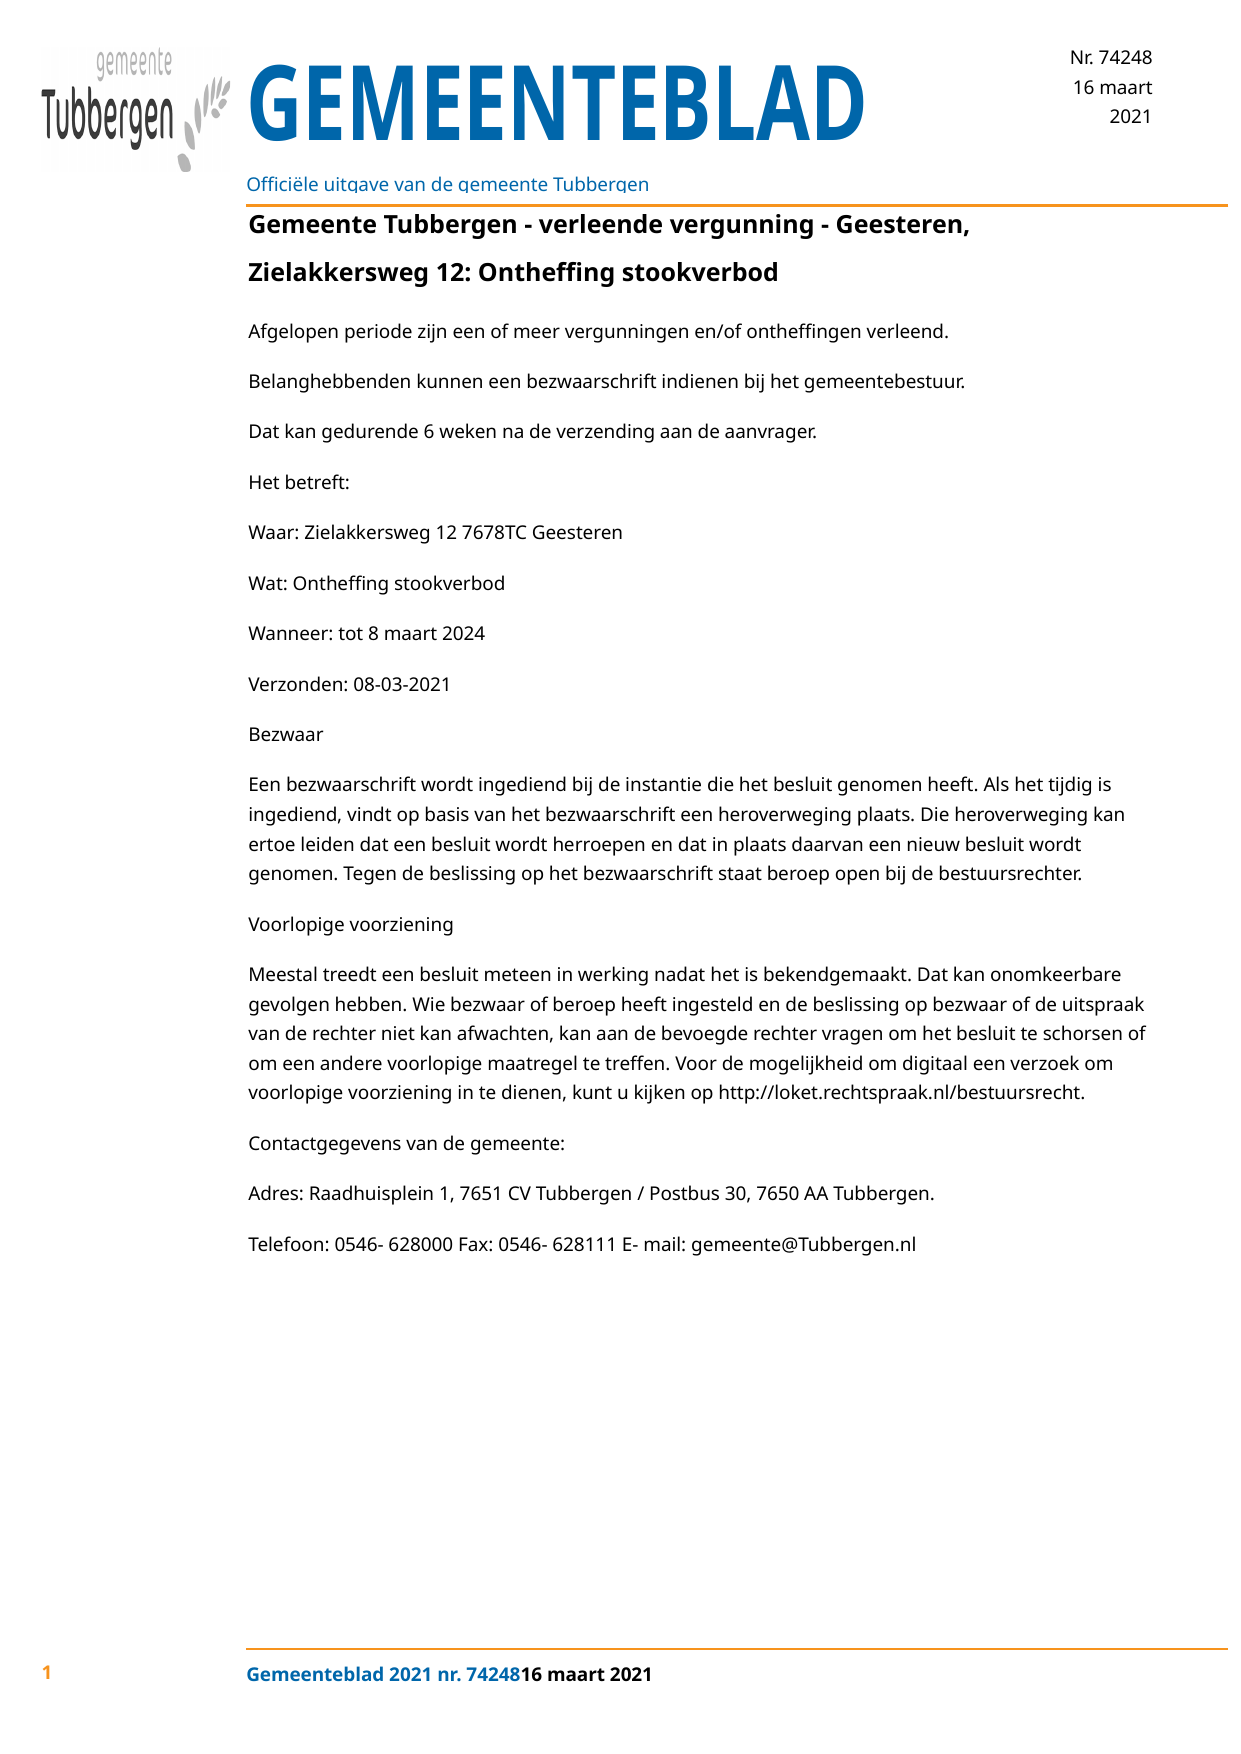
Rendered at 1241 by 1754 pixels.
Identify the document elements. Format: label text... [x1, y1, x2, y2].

text Contactgegevens van de gemeente: [248, 1130, 1152, 1156]
text Telefoon: 0546- 628000 Fax: 0546- 628111 E- mail: gemeente@Tubbergen.nl [248, 1231, 1152, 1257]
text Voorlopige voorziening [248, 911, 1152, 937]
text Adres: Raadhuisplein 1, 7651 CV Tubbergen / Postbus 30, 7650 AA Tubbergen. [248, 1180, 1152, 1206]
text Een bezwaarschrift wordt ingediend bij de instantie die het besluit genomen heeft. Als het tijdig is ingediend, vindt op basis van het bezwaarschrift een heroverweging plaats. Die heroverweging kan ertoe leiden dat een besluit wordt herroepen en dat in plaats daarvan een nieuw besluit wordt genomen. Tegen de beslissing op het bezwaarschrift staat beroep open bij de bestuursrechter. [248, 772, 1152, 886]
picture [41, 47, 231, 172]
text Meestal treedt een besluit meteen in werking nadat het is bekendgemaakt. Dat kan onomkeerbare gevolgen hebben. Wie bezwaar of beroep heeft ingesteld en de beslissing op bezwaar of de uitspraak van de rechter niet kan afwachten, kan aan de bevoegde rechter vragen om het besluit te schorsen of om een andere voorlopige maatregel te treffen. Voor de mogelijkheid om digitaal een verzoek om voorlopige voorziening in te dienen, kunt u kijken op http://loket.rechtspraak.nl/bestuursrecht. [248, 961, 1152, 1105]
text Waar: Zielakkersweg 12 7678TC Geesteren [248, 519, 1152, 545]
text Bezwaar [248, 721, 1152, 747]
text Dat kan gedurende 6 weken na de verzending aan de aanvrager. [248, 419, 1152, 444]
text Gemeente Tubbergen - verleende vergunning - Geesteren, Zielakkersweg 12: Ontheffing stookverbod [248, 207, 1152, 288]
text Het betreft: [248, 469, 1152, 495]
text Wat: Ontheffing stookverbod [248, 570, 1152, 596]
text Wanneer: tot 8 maart 2024 [248, 620, 1152, 646]
text Verzonden: 08-03-2021 [248, 671, 1152, 697]
text Afgelopen periode zijn een of meer vergunningen en/of ontheffingen verleend. [248, 318, 1152, 344]
text Belanghebbenden kunnen een bezwaarschrift indienen bij het gemeentebestuur. [248, 368, 1152, 394]
